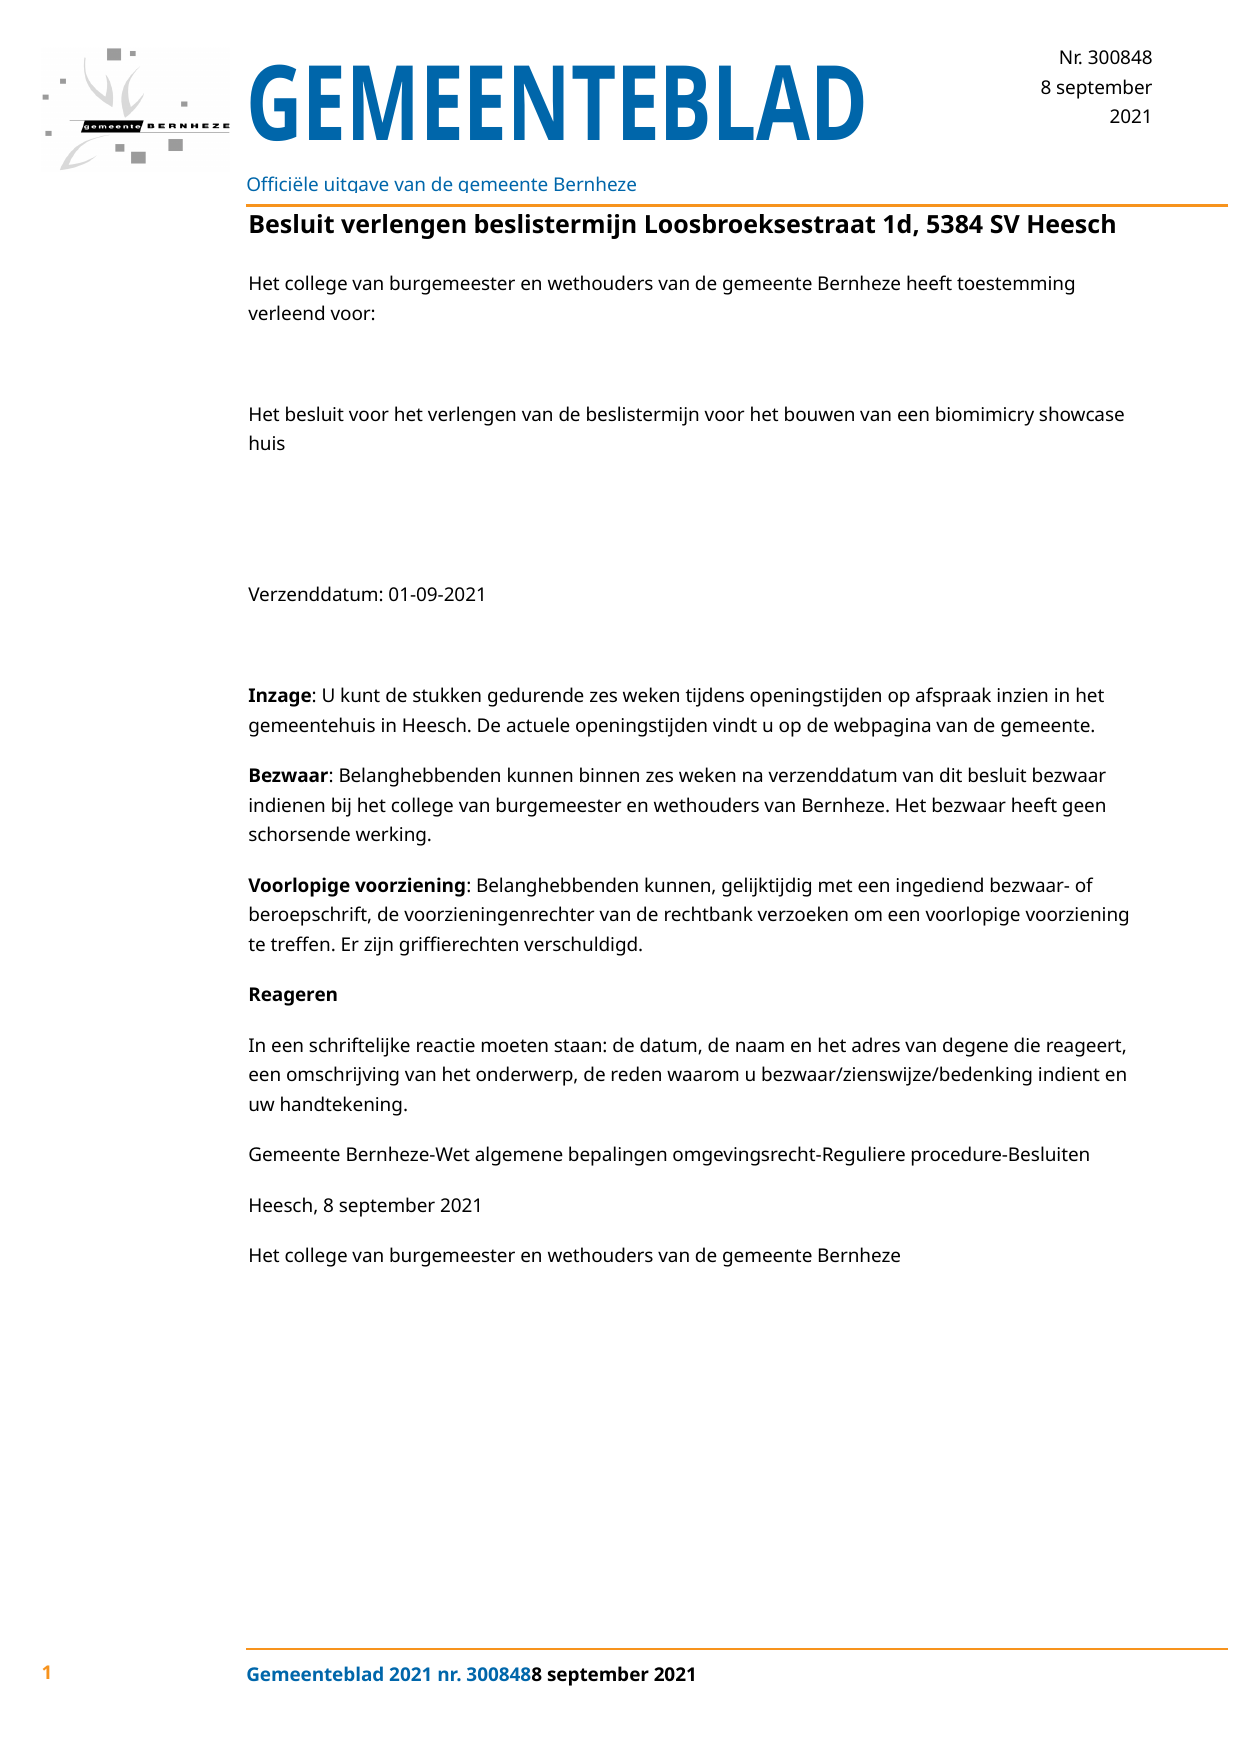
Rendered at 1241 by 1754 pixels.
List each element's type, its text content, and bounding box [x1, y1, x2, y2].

text Besluit verlengen beslistermijn Loosbroeksestraat 1d, 5384 SV Heesch [248, 207, 1152, 241]
text Gemeente Bernheze-Wet algemene bepalingen omgevingsrecht-Reguliere procedure-Besluiten [248, 1142, 1152, 1167]
text Inzage: U kunt de stukken gedurende zes weken tijdens openingstijden op afspraak inzien in het gemeentehuis in Heesch. De actuele openingstijden vindt u op de webpagina van de gemeente. [248, 682, 1152, 738]
text Het college van burgemeester en wethouders van de gemeente Bernheze heeft toestemming verleend voor: [248, 270, 1152, 326]
text Het college van burgemeester en wethouders van de gemeente Bernheze [248, 1242, 1152, 1268]
text Heesch, 8 september 2021 [248, 1192, 1152, 1218]
picture [41, 47, 231, 172]
text In een schriftelijke reactie moeten staan: de datum, de naam en het adres van degene die reageert, een omschrijving van het onderwerp, de reden waarom u bezwaar/zienswijze/bedenking indient en uw handtekening. [248, 1032, 1152, 1117]
text Reageren [248, 982, 1152, 1007]
text Verzenddatum: 01-09-2021 [248, 582, 1152, 607]
text Het besluit voor het verlengen van de beslistermijn voor het bouwen van een biomimicry showcase huis [248, 401, 1152, 456]
text Voorlopige voorziening: Belanghebbenden kunnen, gelijktijdig met een ingediend bezwaar- of beroepschrift, de voorzieningenrechter van de rechtbank verzoeken om een voorlopige voorziening te treffen. Er zijn griffierechten verschuldigd. [248, 872, 1152, 957]
text Bezwaar: Belanghebbenden kunnen binnen zes weken na verzenddatum van dit besluit bezwaar indienen bij het college van burgemeester en wethouders van Bernheze. Het bezwaar heeft geen schorsende werking. [248, 762, 1152, 847]
